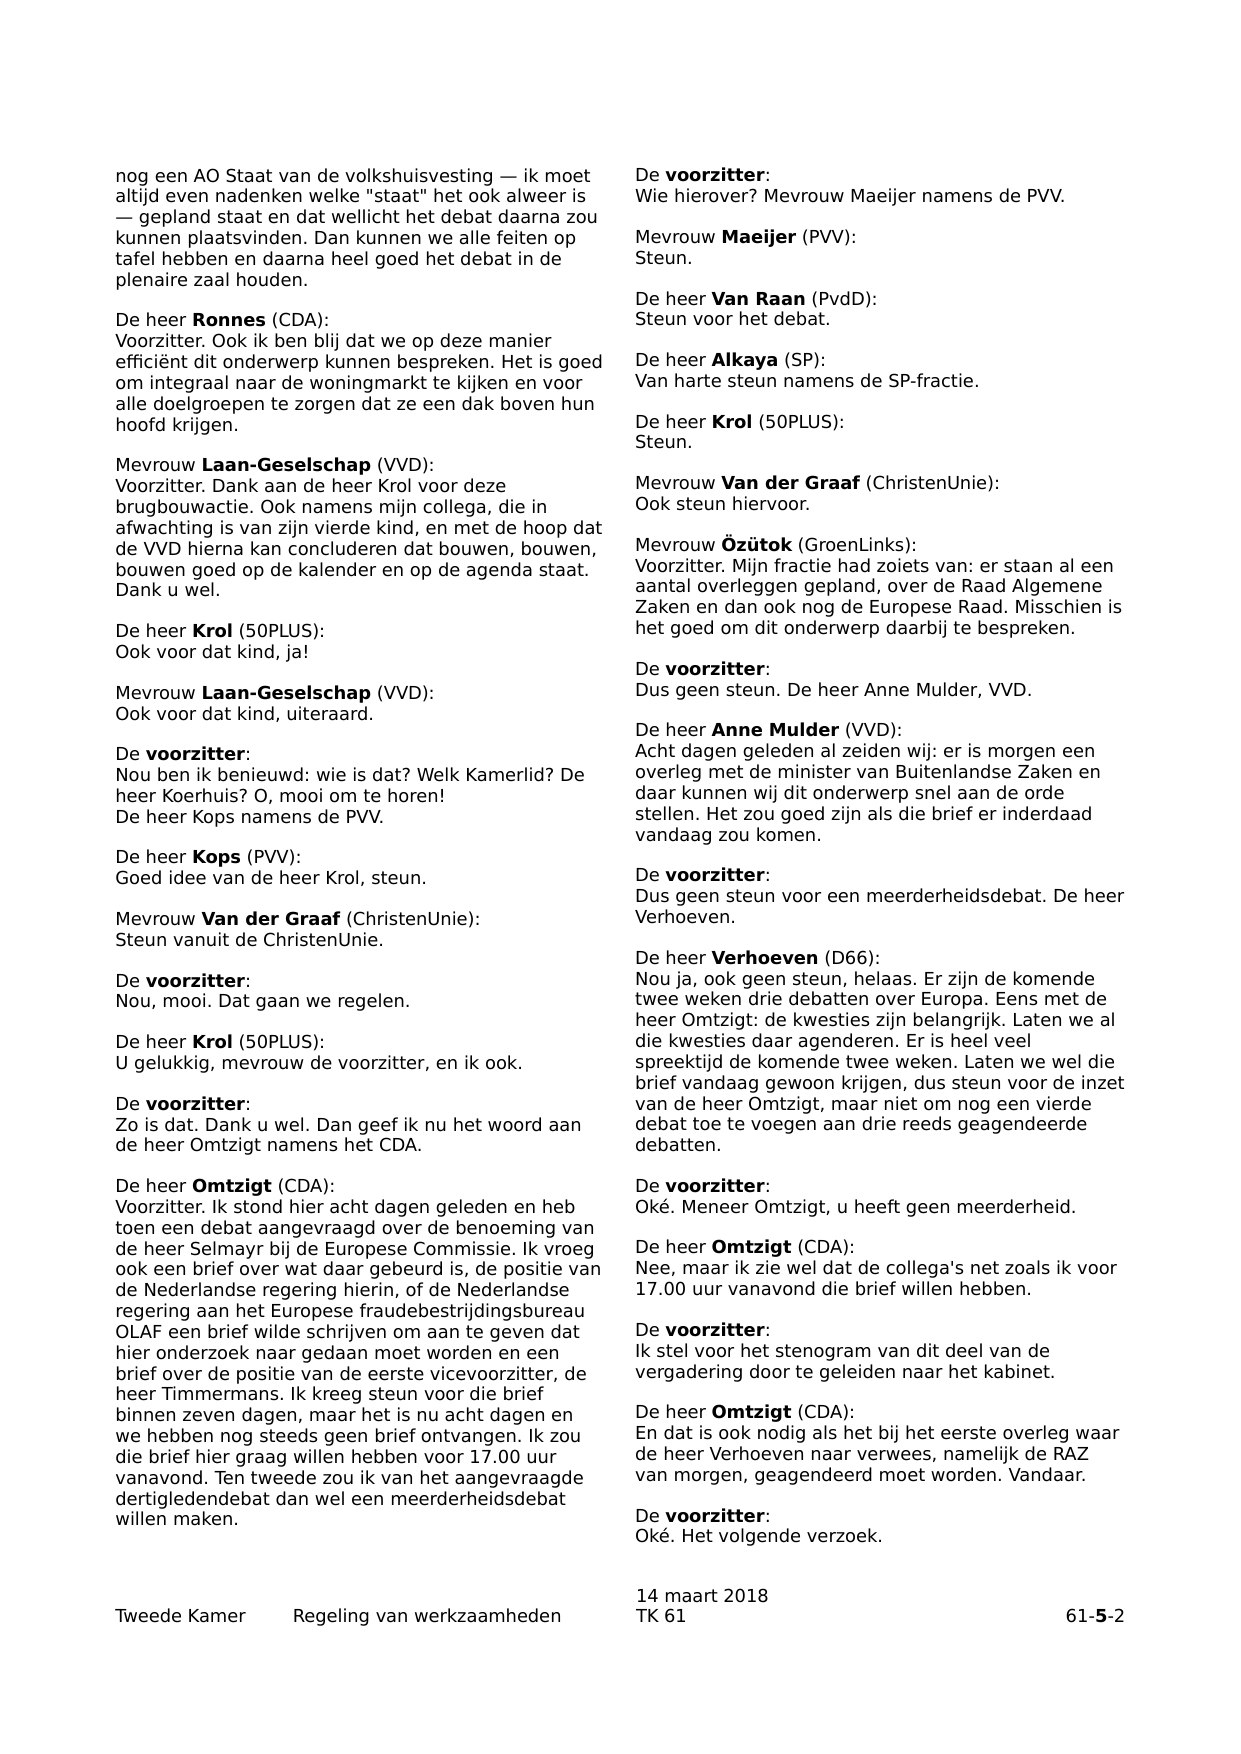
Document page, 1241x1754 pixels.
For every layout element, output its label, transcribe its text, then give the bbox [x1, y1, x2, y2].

text Acht dagen geleden al zeiden wij: er is morgen een overleg met de minister van Buitenlandse Zaken en daar kunnen wij dit onderwerp snel aan de orde stellen. Het zou goed zijn als die brief er inderdaad vandaag zou komen. [635, 741, 1125, 845]
text Ook voor dat kind, ja! [115, 642, 605, 662]
text De heer Ronnes (CDA): [115, 310, 605, 331]
text De heer Kops namens de PVV. [115, 806, 605, 827]
text De voorzitter: [635, 865, 1125, 886]
text Nou, mooi. Dat gaan we regelen. [115, 991, 605, 1012]
text De heer Verhoeven (D66): [635, 948, 1125, 968]
text Steun voor het debat. [635, 309, 1125, 330]
text De heer Krol (50PLUS): [635, 412, 1125, 432]
text De heer Krol (50PLUS): [115, 621, 605, 642]
text Nee, maar ik zie wel dat de collega's net zoals ik voor 17.00 uur vanavond die brief willen hebben. [635, 1258, 1125, 1300]
text Ook steun hiervoor. [635, 494, 1125, 515]
text De voorzitter: [635, 1176, 1125, 1197]
text De heer Anne Mulder (VVD): [635, 720, 1125, 741]
text Nou ben ik benieuwd: wie is dat? Welk Kamerlid? De heer Koerhuis? O, mooi om te horen! [115, 765, 605, 806]
text Oké. Meneer Omtzigt, u heeft geen meerderheid. [635, 1197, 1125, 1217]
text nog een AO Staat van de volkshuisvesting — ik moet altijd even nadenken welke "staat" het ook alweer is — gepland staat en dat wellicht het debat daarna zou kunnen plaatsvinden. Dan kunnen we alle feiten op tafel hebben en daarna heel goed het debat in de plenaire zaal houden. [115, 165, 605, 290]
text De heer Omtzigt (CDA): [635, 1402, 1125, 1423]
text Voorzitter. Mijn fractie had zoiets van: er staan al een aantal overleggen gepland, over de Raad Algemene Zaken en dan ook nog de Europese Raad. Misschien is het goed om dit onderwerp daarbij te bespreken. [635, 555, 1125, 639]
text Mevrouw Van der Graaf (ChristenUnie): [115, 909, 605, 929]
text De voorzitter: [115, 744, 605, 765]
text Mevrouw Maeijer (PVV): [635, 227, 1125, 248]
text Ik stel voor het stenogram van dit deel van de vergadering door te geleiden naar het kabinet. [635, 1341, 1125, 1382]
text De heer Omtzigt (CDA): [635, 1237, 1125, 1258]
text De heer Alkaya (SP): [635, 350, 1125, 371]
text De voorzitter: [635, 659, 1125, 679]
text De voorzitter: [115, 1093, 605, 1114]
text Steun. [635, 432, 1125, 453]
text De heer Van Raan (PvdD): [635, 288, 1125, 309]
text En dat is ook nodig als het bij het eerste overleg waar de heer Verhoeven naar verwees, namelijk de RAZ van morgen, geagendeerd moet worden. Vandaar. [635, 1423, 1125, 1485]
text De heer Kops (PVV): [115, 847, 605, 868]
text Zo is dat. Dank u wel. Dan geef ik nu het woord aan de heer Omtzigt namens het CDA. [115, 1114, 605, 1156]
text Oké. Het volgende verzoek. [635, 1526, 1125, 1547]
text De voorzitter: [635, 1505, 1125, 1526]
text Goed idee van de heer Krol, steun. [115, 868, 605, 889]
text Van harte steun namens de SP-fractie. [635, 371, 1125, 392]
text Nou ja, ook geen steun, helaas. Er zijn de komende twee weken drie debatten over Europa. Eens met de heer Omtzigt: de kwesties zijn belangrijk. Laten we al die kwesties daar agenderen. Er is heel veel spreektijd de komende twee weken. Laten we wel die brief vandaag gewoon krijgen, dus steun voor de inzet van de heer Omtzigt, maar niet om nog een vierde debat toe te voegen aan drie reeds geagendeerde debatten. [635, 968, 1125, 1156]
text Voorzitter. Ook ik ben blij dat we op deze manier efficiënt dit onderwerp kunnen bespreken. Het is goed om integraal naar de woningmarkt te kijken en voor alle doelgroepen te zorgen dat ze een dak boven hun hoofd krijgen. [115, 331, 605, 435]
text Voorzitter. Ik stond hier acht dagen geleden en heb toen een debat aangevraagd over de benoeming van de heer Selmayr bij de Europese Commissie. Ik vroeg ook een brief over wat daar gebeurd is, de positie van de Nederlandse regering hierin, of de Nederlandse regering aan het Europese fraudebestrijdingsbureau OLAF een brief wilde schrijven om aan te geven dat hier onderzoek naar gedaan moet worden en een brief over de positie van de eerste vicevoorzitter, de heer Timmermans. Ik kreeg steun voor die brief binnen zeven dagen, maar het is nu acht dagen en we hebben nog steeds geen brief ontvangen. Ik zou die brief hier graag willen hebben voor 17.00 uur vanavond. Ten tweede zou ik van het aangevraagde dertigledendebat dan wel een meerderheidsdebat willen maken. [115, 1197, 605, 1530]
text De voorzitter: [115, 970, 605, 991]
text Dus geen steun voor een meerderheidsdebat. De heer Verhoeven. [635, 886, 1125, 928]
text Ook voor dat kind, uiteraard. [115, 703, 605, 724]
text De heer Krol (50PLUS): [115, 1032, 605, 1053]
text Mevrouw Özütok (GroenLinks): [635, 535, 1125, 555]
text Dus geen steun. De heer Anne Mulder, VVD. [635, 679, 1125, 700]
text De voorzitter: [635, 165, 1125, 186]
text Steun vanuit de ChristenUnie. [115, 929, 605, 950]
text Steun. [635, 248, 1125, 268]
text De heer Omtzigt (CDA): [115, 1176, 605, 1197]
text Mevrouw Van der Graaf (ChristenUnie): [635, 473, 1125, 494]
text U gelukkig, mevrouw de voorzitter, en ik ook. [115, 1053, 605, 1073]
text Wie hierover? Mevrouw Maeijer namens de PVV. [635, 186, 1125, 207]
text Mevrouw Laan-Geselschap (VVD): [115, 682, 605, 703]
text Mevrouw Laan-Geselschap (VVD): [115, 455, 605, 476]
text Voorzitter. Dank aan de heer Krol voor deze brugbouwactie. Ook namens mijn collega, die in afwachting is van zijn vierde kind, en met de hoop dat de VVD hierna kan concluderen dat bouwen, bouwen, bouwen goed op de kalender en op de agenda staat. Dank u wel. [115, 476, 605, 601]
text De voorzitter: [635, 1320, 1125, 1341]
